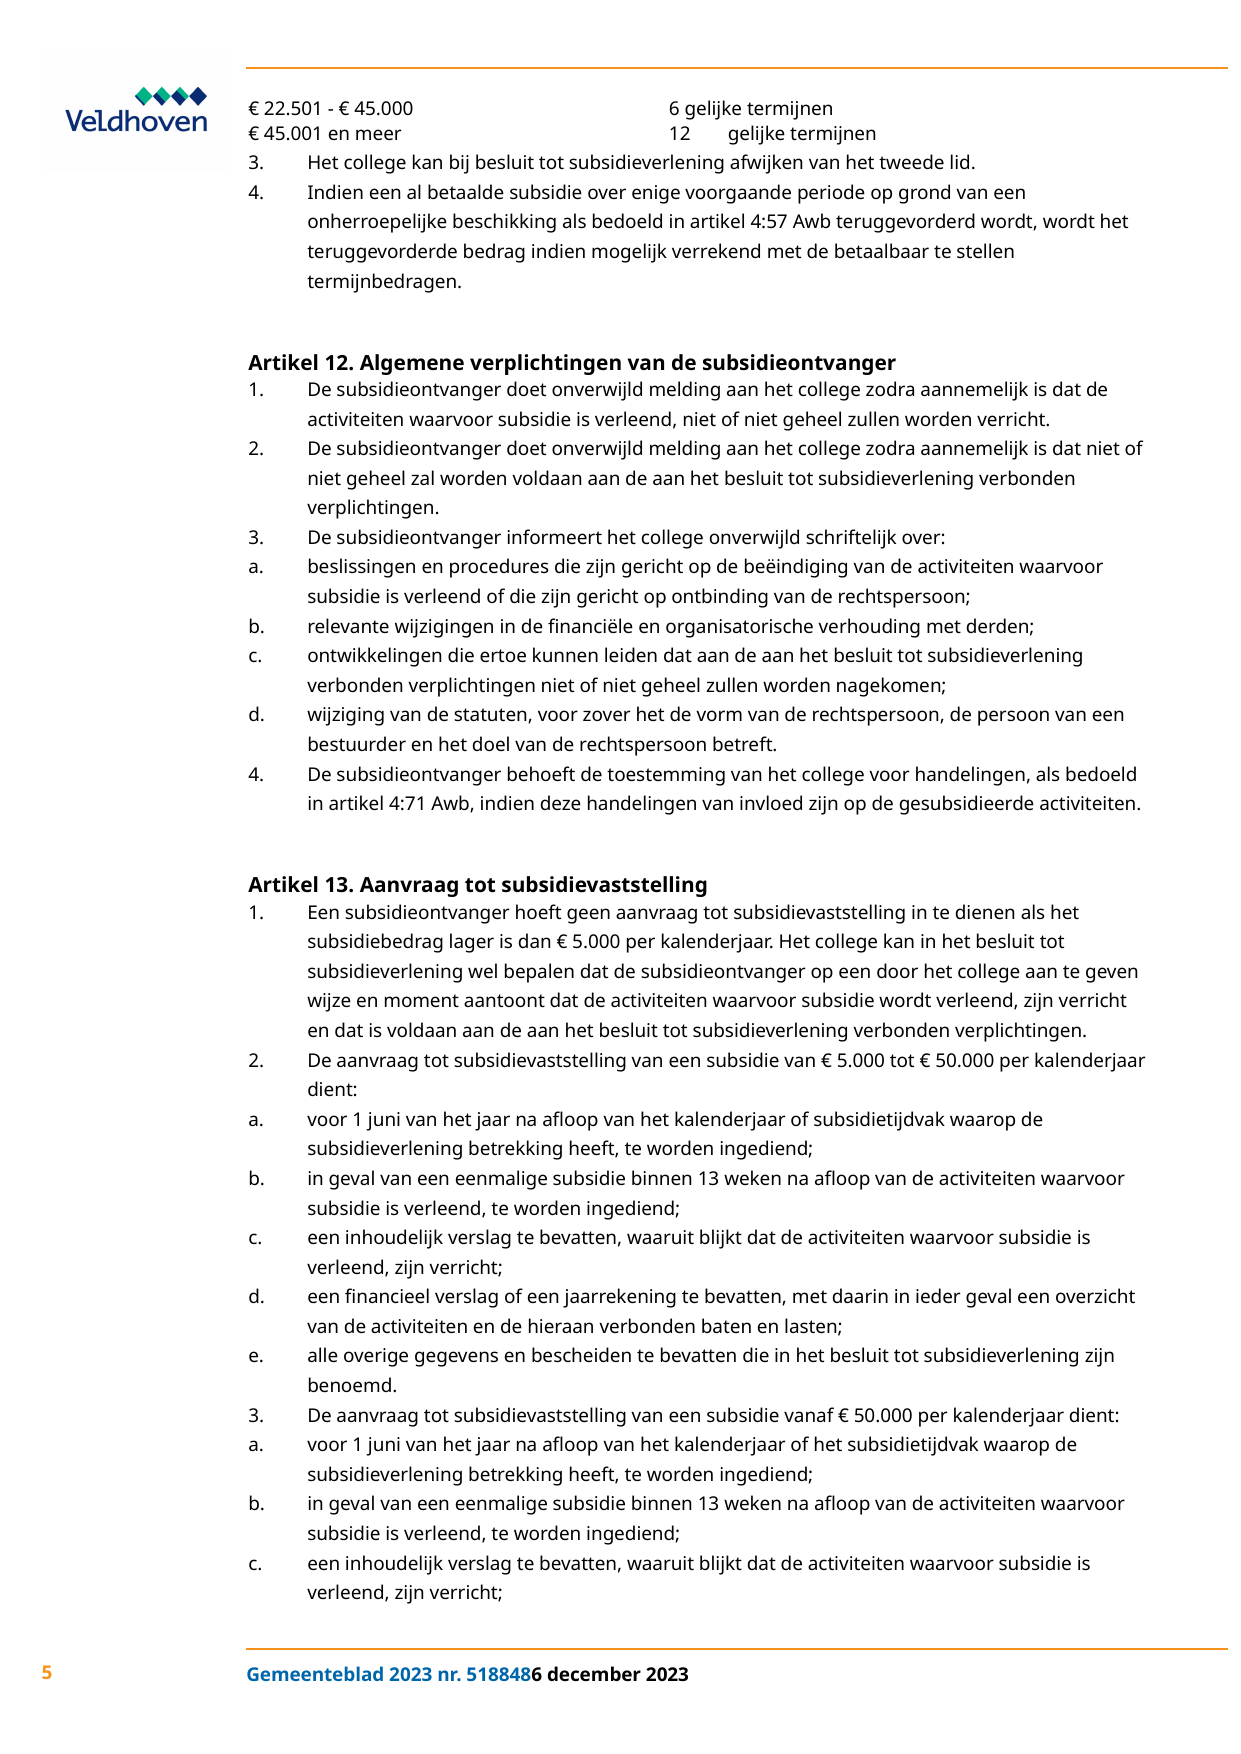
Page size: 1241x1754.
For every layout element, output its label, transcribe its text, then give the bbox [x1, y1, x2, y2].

list Het college kan bij besluit tot subsidieverlening afwijken van het tweede lid. [248, 149, 1152, 175]
picture [41, 47, 231, 172]
list in geval van een eenmalige subsidie binnen 13 weken na afloop van de activiteiten waarvoor subsidie is verleend, te worden ingediend; [248, 1491, 1152, 1546]
list voor 1 juni van het jaar na afloop van het kalenderjaar of subsidietijdvak waarop de subsidieverlening betrekking heeft, te worden ingediend; [248, 1106, 1152, 1161]
table_cell gelijke termijnen [669, 121, 1152, 146]
table_cell € 22.501 - € 45.000 [248, 95, 669, 121]
list in geval van een eenmalige subsidie binnen 13 weken na afloop van de activiteiten waarvoor subsidie is verleend, te worden ingediend; [248, 1165, 1152, 1220]
list beslissingen en procedures die zijn gericht op de beëindiging van de activiteiten waarvoor subsidie is verleend of die zijn gericht op ontbinding van de rechtspersoon; [248, 554, 1152, 609]
list voor 1 juni van het jaar na afloop van het kalenderjaar of het subsidietijdvak waarop de subsidieverlening betrekking heeft, te worden ingediend; [248, 1431, 1152, 1487]
table_cell 6 gelijke termijnen [669, 95, 1152, 121]
table_cell € 45.001 en meer [248, 121, 669, 146]
list De aanvraag tot subsidievaststelling van een subsidie vanaf € 50.000 per kalenderjaar dient: [248, 1402, 1152, 1427]
list wijziging van de statuten, voor zover het de vorm van de rechtspersoon, de persoon van een bestuurder en het doel van de rechtspersoon betreft. [248, 702, 1152, 757]
list De aanvraag tot subsidievaststelling van een subsidie van € 5.000 tot € 50.000 per kalenderjaar dient: [248, 1047, 1152, 1102]
list Indien een al betaalde subsidie over enige voorgaande periode op grond van een onherroepelijke beschikking als bedoeld in artikel 4:57 Awb teruggevorderd wordt, wordt het teruggevorderde bedrag indien mogelijk verrekend met de betaalbaar te stellen termijnbedragen. [248, 179, 1152, 293]
list een financieel verslag of een jaarrekening te bevatten, met daarin in ieder geval een overzicht van de activiteiten en de hieraan verbonden baten en lasten; [248, 1283, 1152, 1339]
list een inhoudelijk verslag te bevatten, waaruit blijkt dat de activiteiten waarvoor subsidie is verleend, zijn verricht; [248, 1224, 1152, 1279]
list De subsidieontvanger informeert het college onverwijld schriftelijk over: [248, 524, 1152, 550]
list Een subsidieontvanger hoeft geen aanvraag tot subsidievaststelling in te dienen als het subsidiebedrag lager is dan € 5.000 per kalenderjaar. Het college kan in het besluit tot subsidieverlening wel bepalen dat de subsidieontvanger op een door het college aan te geven wijze en moment aantoont dat de activiteiten waarvoor subsidie wordt verleend, zijn verricht en dat is voldaan aan de aan het besluit tot subsidieverlening verbonden verplichtingen. [248, 899, 1152, 1043]
list een inhoudelijk verslag te bevatten, waaruit blijkt dat de activiteiten waarvoor subsidie is verleend, zijn verricht; [248, 1550, 1152, 1605]
list De subsidieontvanger doet onverwijld melding aan het college zodra aannemelijk is dat niet of niet geheel zal worden voldaan aan de aan het besluit tot subsidieverlening verbonden verplichtingen. [248, 435, 1152, 520]
list relevante wijzigingen in de financiële en organisatorische verhouding met derden; [248, 613, 1152, 639]
list De subsidieontvanger doet onverwijld melding aan het college zodra aannemelijk is dat de activiteiten waarvoor subsidie is verleend, niet of niet geheel zullen worden verricht. [248, 376, 1152, 432]
text Artikel 13. Aanvraag tot subsidievaststelling [248, 870, 1152, 899]
text Artikel 12. Algemene verplichtingen van de subsidieontvanger [248, 348, 1152, 376]
list alle overige gegevens en bescheiden te bevatten die in het besluit tot subsidieverlening zijn benoemd. [248, 1343, 1152, 1398]
list De subsidieontvanger behoeft de toestemming van het college voor handelingen, als bedoeld in artikel 4:71 Awb, indien deze handelingen van invloed zijn op de gesubsidieerde activiteiten. [248, 761, 1152, 816]
list ontwikkelingen die ertoe kunnen leiden dat aan de aan het besluit tot subsidieverlening verbonden verplichtingen niet of niet geheel zullen worden nagekomen; [248, 642, 1152, 698]
